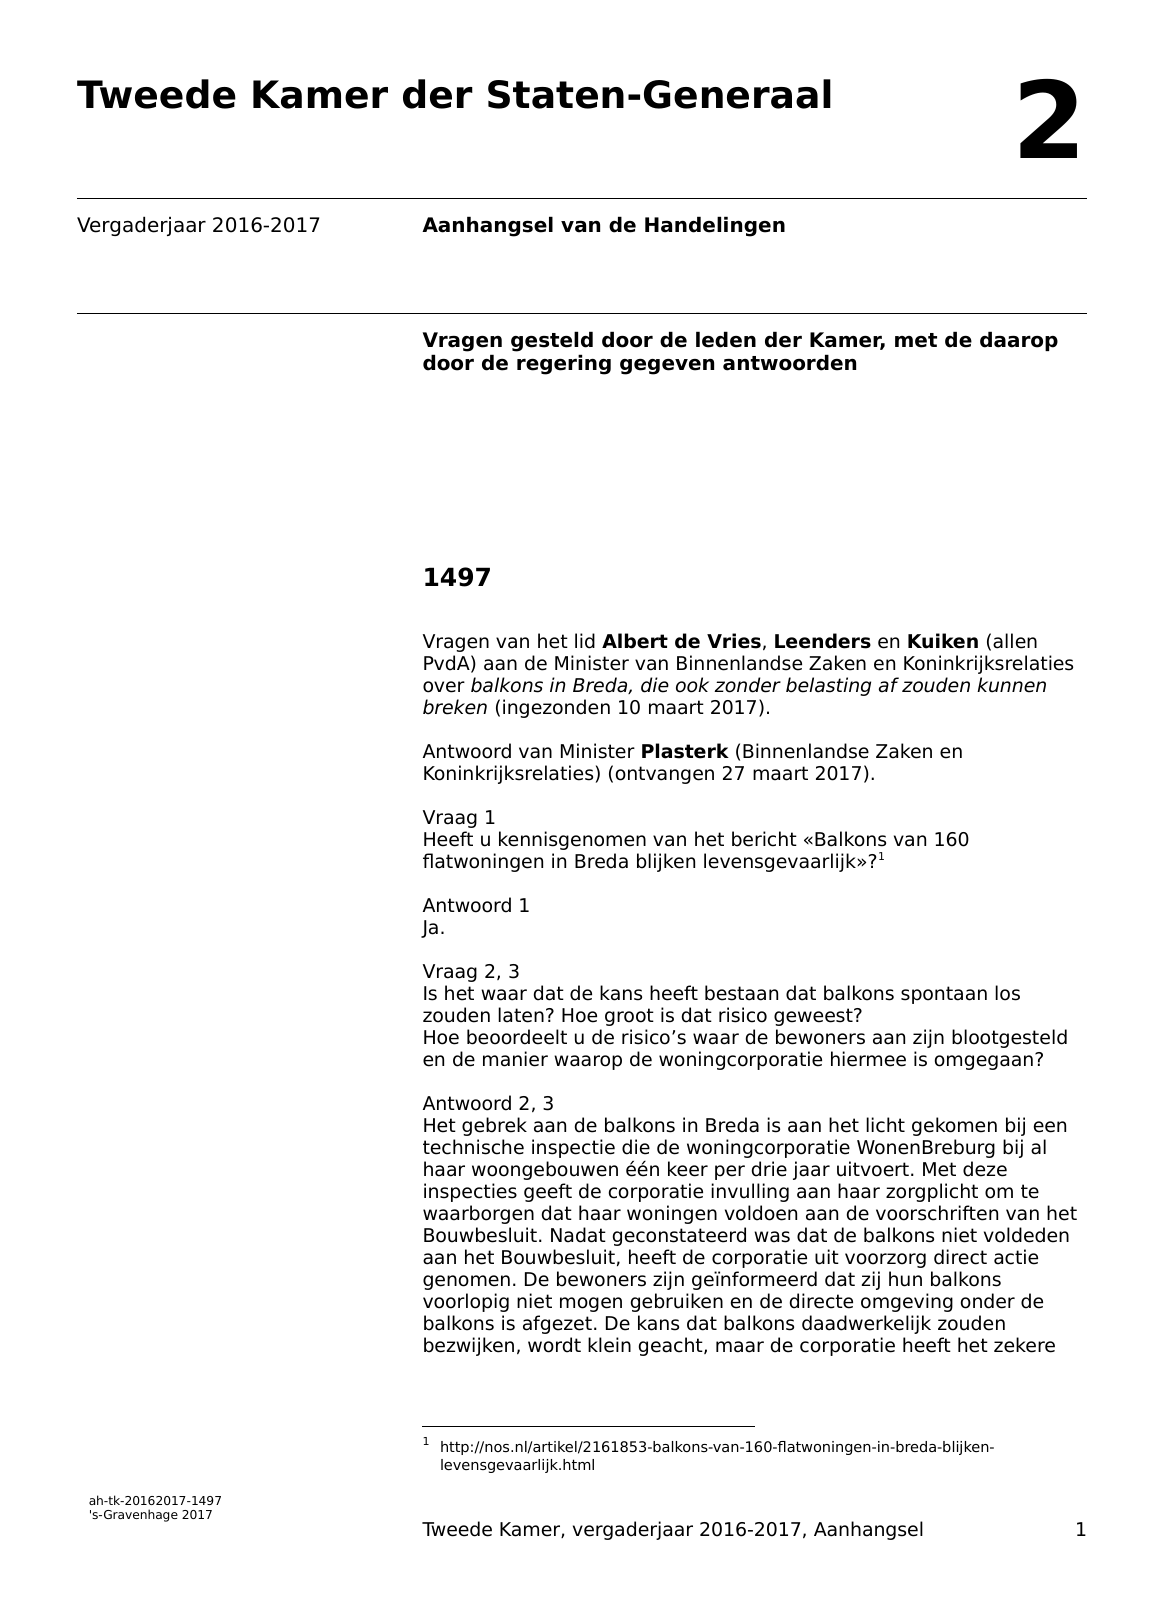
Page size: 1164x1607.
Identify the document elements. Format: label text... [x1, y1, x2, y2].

text Antwoord 2, 3 [422, 1093, 1087, 1115]
text Hoe beoordeelt u de risico’s waar de bewoners aan zijn blootgesteld en de manier waarop de woningcorporatie hiermee is omgegaan? [422, 1027, 1087, 1071]
text Antwoord van Minister Plasterk (Binnenlandse Zaken en Koninkrijksrelaties) (ontvangen 27 maart 2017). [422, 741, 1087, 785]
text 's-Gravenhage 2017 [88, 1508, 323, 1522]
table_cell Vragen gesteld door de leden der Kamer, met de daarop door de regering gegeven antwoorden [422, 314, 1087, 376]
text Heeft u kennisgenomen van het bericht «Balkons van 160 flatwoningen in Breda blijken levensgevaarlijk»? [422, 829, 1087, 873]
table_header 2 [886, 59, 1087, 198]
table_cell Vergaderjaar 2016-2017 [77, 199, 422, 313]
text Vraag 1 [422, 807, 1087, 829]
text Is het waar dat de kans heeft bestaan dat balkons spontaan los zouden laten? Hoe groot is dat risico geweest? [422, 983, 1087, 1027]
text Het gebrek aan de balkons in Breda is aan het licht gekomen bij een technische inspectie die de woningcorporatie WonenBreburg bij al haar woongebouwen één keer per drie jaar uitvoert. Met deze inspecties geeft de corporatie invulling aan haar zorgplicht om te waarborgen dat haar woningen voldoen aan de voorschriften van het Bouwbesluit. Nadat geconstateerd was dat de balkons niet voldeden aan het Bouwbesluit, heeft de corporatie uit voorzorg direct actie genomen. De bewoners zijn geïnformeerd dat zij hun balkons voorlopig niet mogen gebruiken en de directe omgeving onder de balkons is afgezet. De kans dat balkons daadwerkelijk zouden bezwijken, wordt klein geacht, maar de corporatie heeft het zekere [422, 1115, 1087, 1357]
text ah-tk-20162017-1497 [88, 1494, 323, 1508]
text Vragen van het lid Albert de Vries, Leenders en Kuiken (allen PvdA) aan de Minister van Binnenlandse Zaken en Koninkrijksrelaties over balkons in Breda, die ook zonder belasting af zouden kunnen breken (ingezonden 10 maart 2017). [422, 631, 1087, 718]
table_cell Aanhangsel van de Handelingen [422, 199, 1087, 313]
text 1497 [422, 563, 1087, 592]
text Vraag 2, 3 [422, 961, 1087, 983]
text Antwoord 1 [422, 895, 1087, 917]
table_header Tweede Kamer der Staten-Generaal [77, 59, 886, 198]
text Ja. [422, 917, 1087, 939]
text http://nos.nl/artikel/2161853-balkons-van-160-flatwoningen-in-breda-blijken-levensgevaarlijk.html [422, 1435, 1087, 1474]
table_cell [77, 314, 422, 376]
